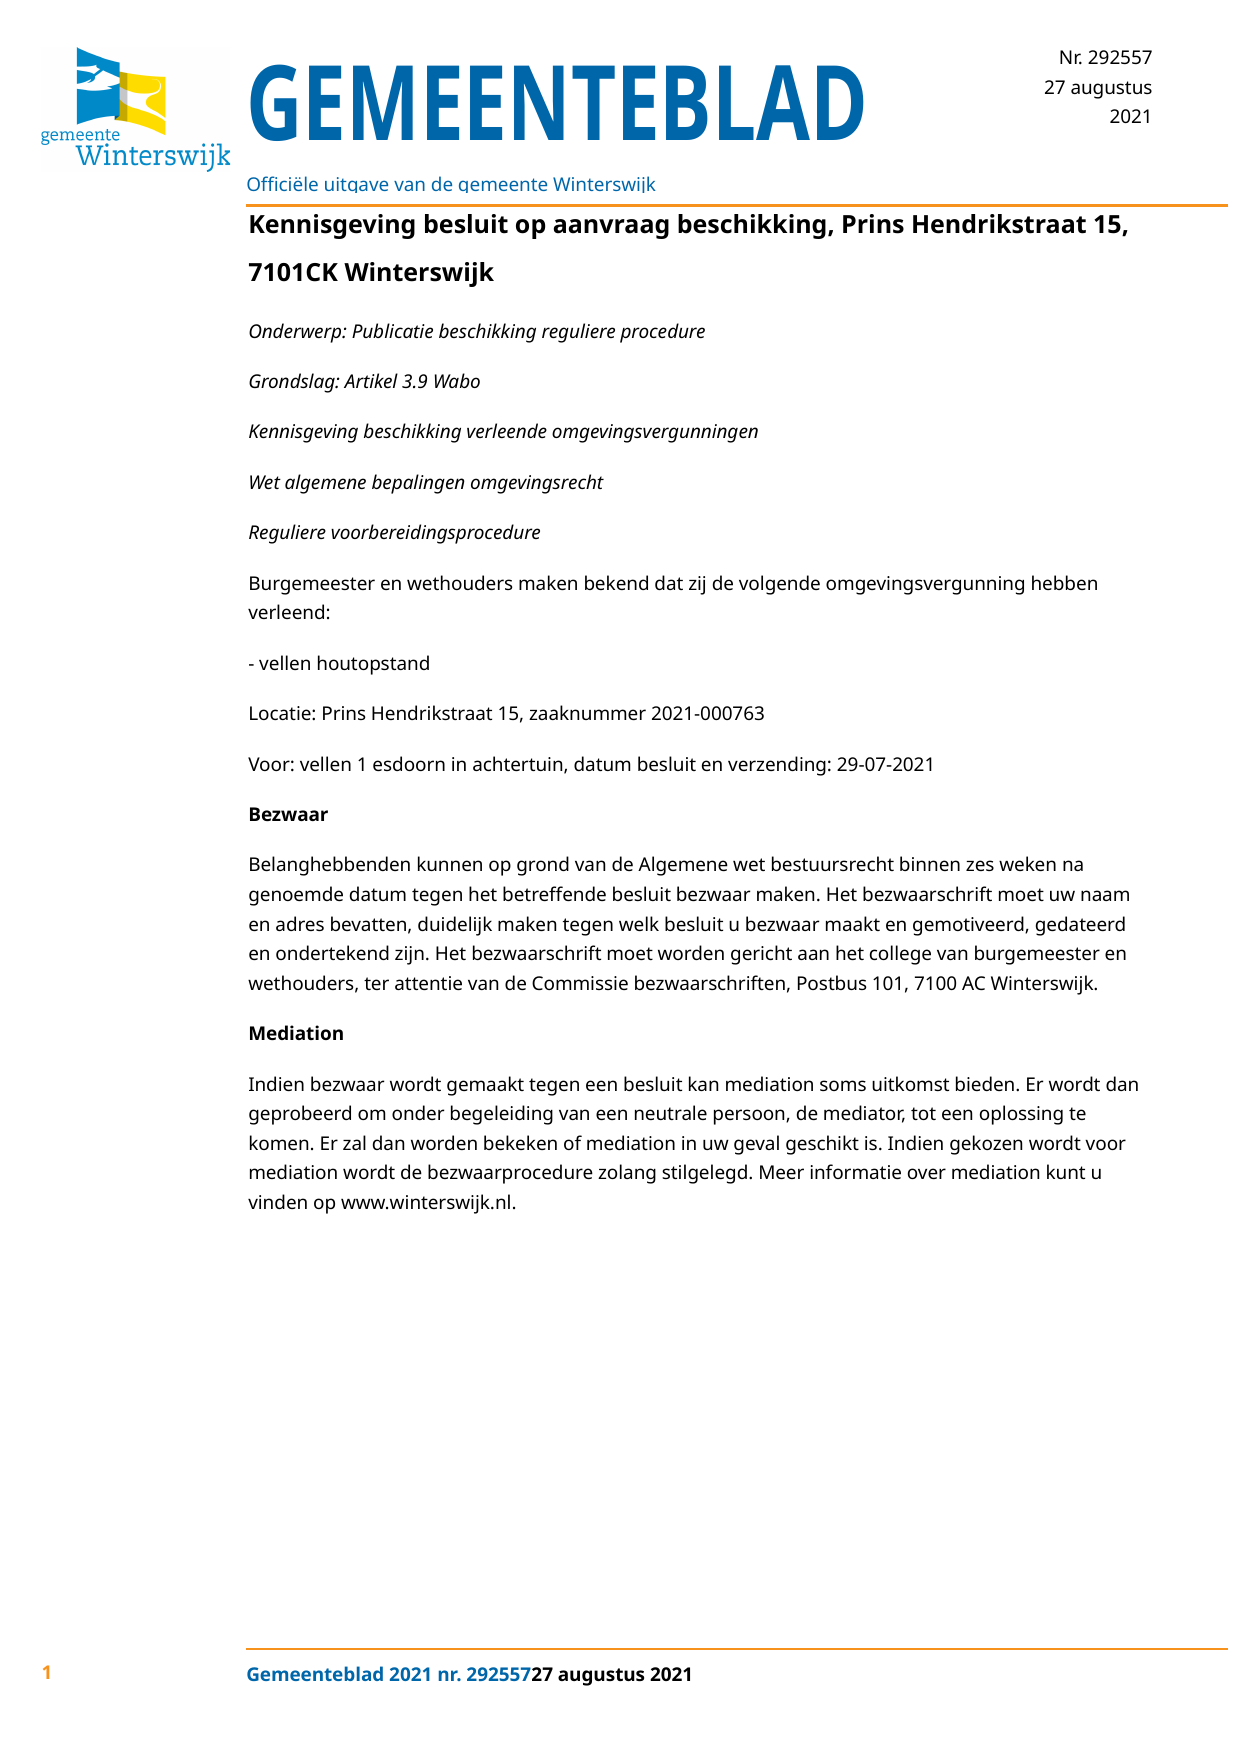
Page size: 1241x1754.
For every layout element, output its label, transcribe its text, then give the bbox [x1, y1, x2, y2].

text Burgemeester en wethouders maken bekend dat zij de volgende omgevingsvergunning hebben verleend: [248, 570, 1152, 625]
text Belanghebbenden kunnen op grond van de Algemene wet bestuursrecht binnen zes weken na genoemde datum tegen het betreffende besluit bezwaar maken. Het bezwaarschrift moet uw naam en adres bevatten, duidelijk maken tegen welk besluit u bezwaar maakt en gemotiveerd, gedateerd en ondertekend zijn. Het bezwaarschrift moet worden gericht aan het college van burgemeester en wethouders, ter attentie van de Commissie bezwaarschriften, Postbus 101, 7100 AC Winterswijk. [248, 852, 1152, 996]
text Locatie: Prins Hendrikstraat 15, zaaknummer 2021-000763 [248, 700, 1152, 726]
text - vellen houtopstand [248, 650, 1152, 676]
text Bezwaar [248, 801, 1152, 827]
picture [41, 47, 231, 172]
text Voor: vellen 1 esdoorn in achtertuin, datum besluit en verzending: 29-07-2021 [248, 751, 1152, 777]
text Indien bezwaar wordt gemaakt tegen een besluit kan mediation soms uitkomst bieden. Er wordt dan geprobeerd om onder begeleiding van een neutrale persoon, de mediator, tot een oplossing te komen. Er zal dan worden bekeken of mediation in uw geval geschikt is. Indien gekozen wordt voor mediation wordt de bezwaarprocedure zolang stilgelegd. Meer informatie over mediation kunt u vinden op www.winterswijk.nl. [248, 1071, 1152, 1215]
text Reguliere voorbereidingsprocedure [248, 519, 1152, 545]
text Mediation [248, 1020, 1152, 1046]
picture [225, 153, 231, 162]
text Kennisgeving beschikking verleende omgevingsvergunningen [248, 419, 1152, 444]
text Kennisgeving besluit op aanvraag beschikking, Prins Hendrikstraat 15, 7101CK Winterswijk [248, 207, 1152, 288]
text Wet algemene bepalingen omgevingsrecht [248, 469, 1152, 495]
text Onderwerp: Publicatie beschikking reguliere procedure [248, 318, 1152, 344]
text Grondslag: Artikel 3.9 Wabo [248, 368, 1152, 394]
